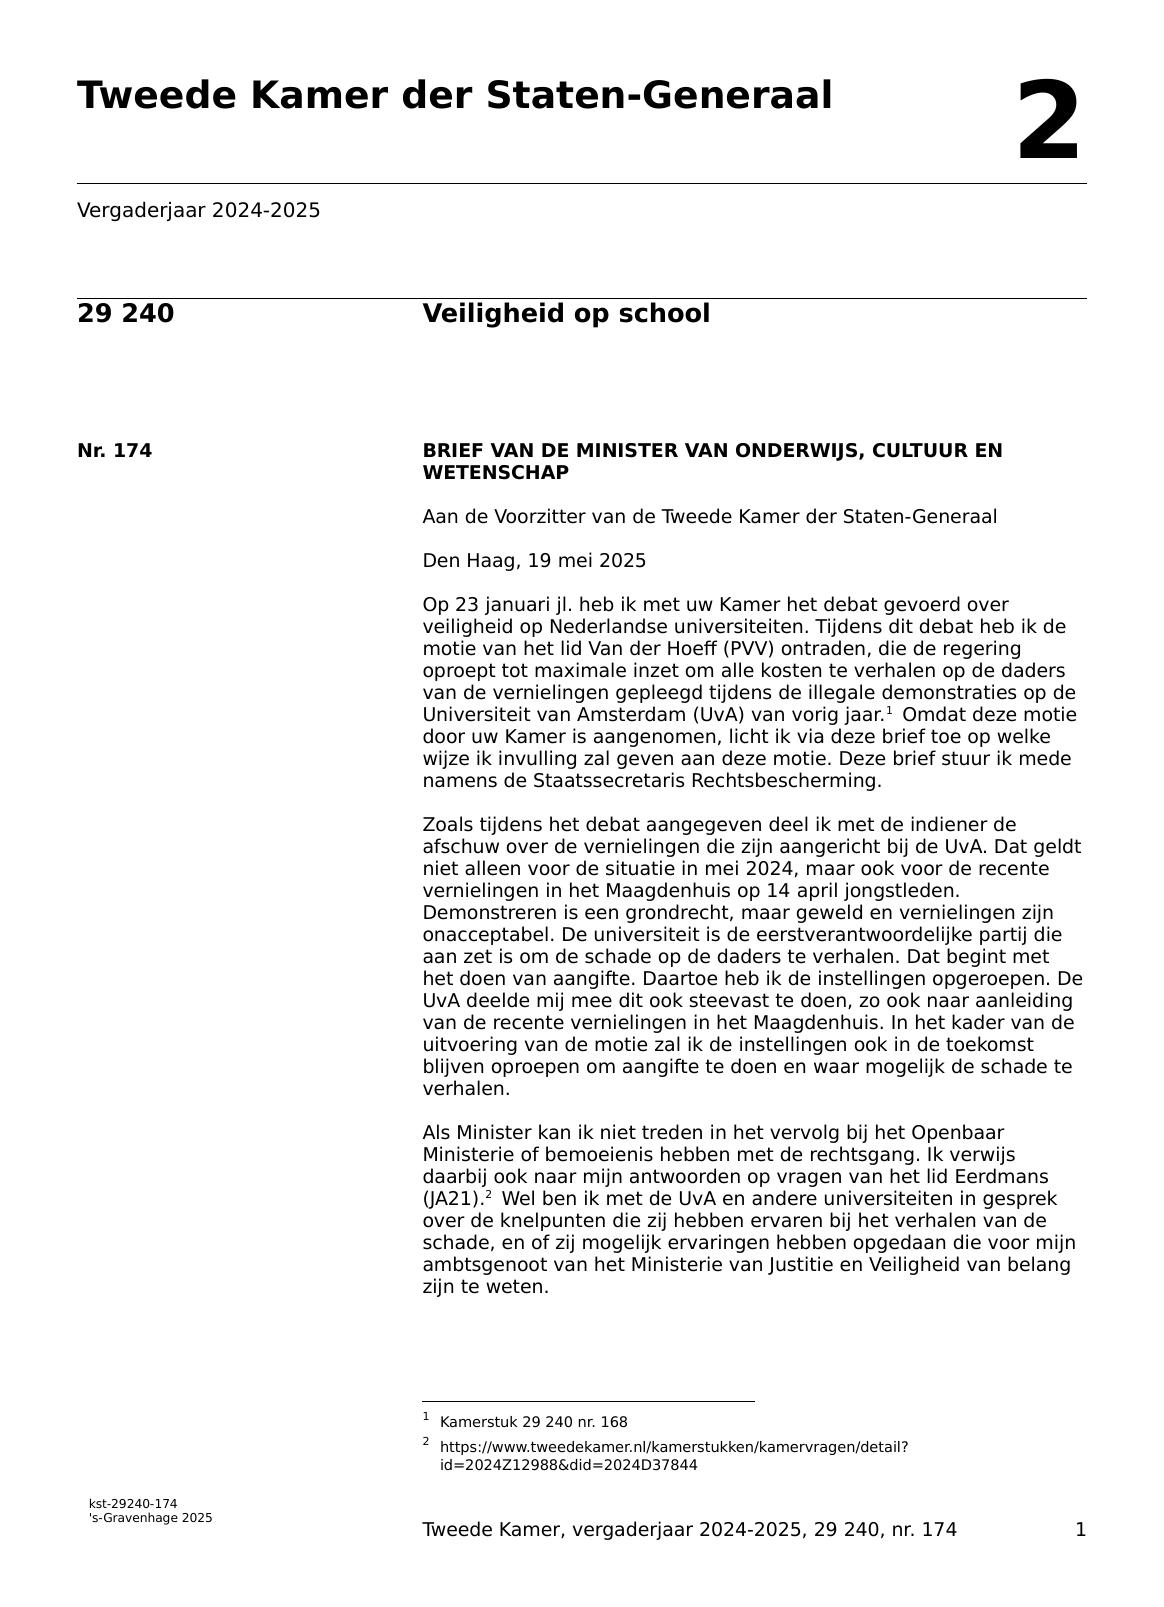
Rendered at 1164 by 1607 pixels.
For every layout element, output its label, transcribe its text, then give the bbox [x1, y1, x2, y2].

text Op 23 januari jl. heb ik met uw Kamer het debat gevoerd over veiligheid op Nederlandse universiteiten. Tijdens dit debat heb ik de motie van het lid Van der Hoeff (PVV) ontraden, die de regering oproept tot maximale inzet om alle kosten te verhalen op de daders van de vernielingen gepleegd tijdens de illegale demonstraties op de Universiteit van Amsterdam (UvA) van vorig jaar. Omdat deze motie door uw Kamer is aangenomen, licht ik via deze brief toe op welke wijze ik invulling zal geven aan deze motie. Deze brief stuur ik mede namens de Staatssecretaris Rechtsbescherming. [422, 594, 1087, 792]
subtitle 29 240 Veiligheid op school [77, 299, 1087, 329]
text Als Minister kan ik niet treden in het vervolg bij het Openbaar Ministerie of bemoeienis hebben met de rechtsgang. Ik verwijs daarbij ook naar mijn antwoorden op vragen van het lid Eerdmans (JA21). Wel ben ik met de UvA en andere universiteiten in gesprek over de knelpunten die zij hebben ervaren bij het verhalen van de schade, en of zij mogelijk ervaringen hebben opgedaan die voor mijn ambtsgenoot van het Ministerie van Justitie en Veiligheid van belang zijn te weten. [422, 1122, 1087, 1298]
text Den Haag, 19 mei 2025 [422, 550, 1087, 572]
text Kamerstuk 29 240 nr. 168 [422, 1410, 1087, 1432]
text Aan de Voorzitter van de Tweede Kamer der Staten-Generaal [422, 506, 1087, 528]
table_header Tweede Kamer der Staten-Generaal [77, 59, 886, 183]
table_cell Vergaderjaar 2024-2025 [77, 184, 1087, 298]
text Zoals tijdens het debat aangegeven deel ik met de indiener de afschuw over de vernielingen die zijn aangericht bij de UvA. Dat geldt niet alleen voor de situatie in mei 2024, maar ook voor de recente vernielingen in het Maagdenhuis op 14 april jongstleden. Demonstreren is een grondrecht, maar geweld en vernielingen zijn onacceptabel. De universiteit is de eerstverantwoordelijke partij die aan zet is om de schade op de daders te verhalen. Dat begint met het doen van aangifte. Daartoe heb ik de instellingen opgeroepen. De UvA deelde mij mee dit ook steevast te doen, zo ook naar aanleiding van de recente vernielingen in het Maagdenhuis. In het kader van de uitvoering van de motie zal ik de instellingen ook in de toekomst blijven oproepen om aangifte te doen en waar mogelijk de schade te verhalen. [422, 814, 1087, 1100]
subtitle Nr. 174 BRIEF VAN DE MINISTER VAN ONDERWIJS, CULTUUR EN WETENSCHAP [77, 440, 1087, 484]
text kst-29240-174 [88, 1497, 323, 1511]
text 's-Gravenhage 2025 [88, 1511, 323, 1525]
table_header 2 [886, 59, 1087, 183]
text https://www.tweedekamer.nl/kamerstukken/kamervragen/detail?id=2024Z12988&did=2024D37844 [422, 1435, 1087, 1474]
